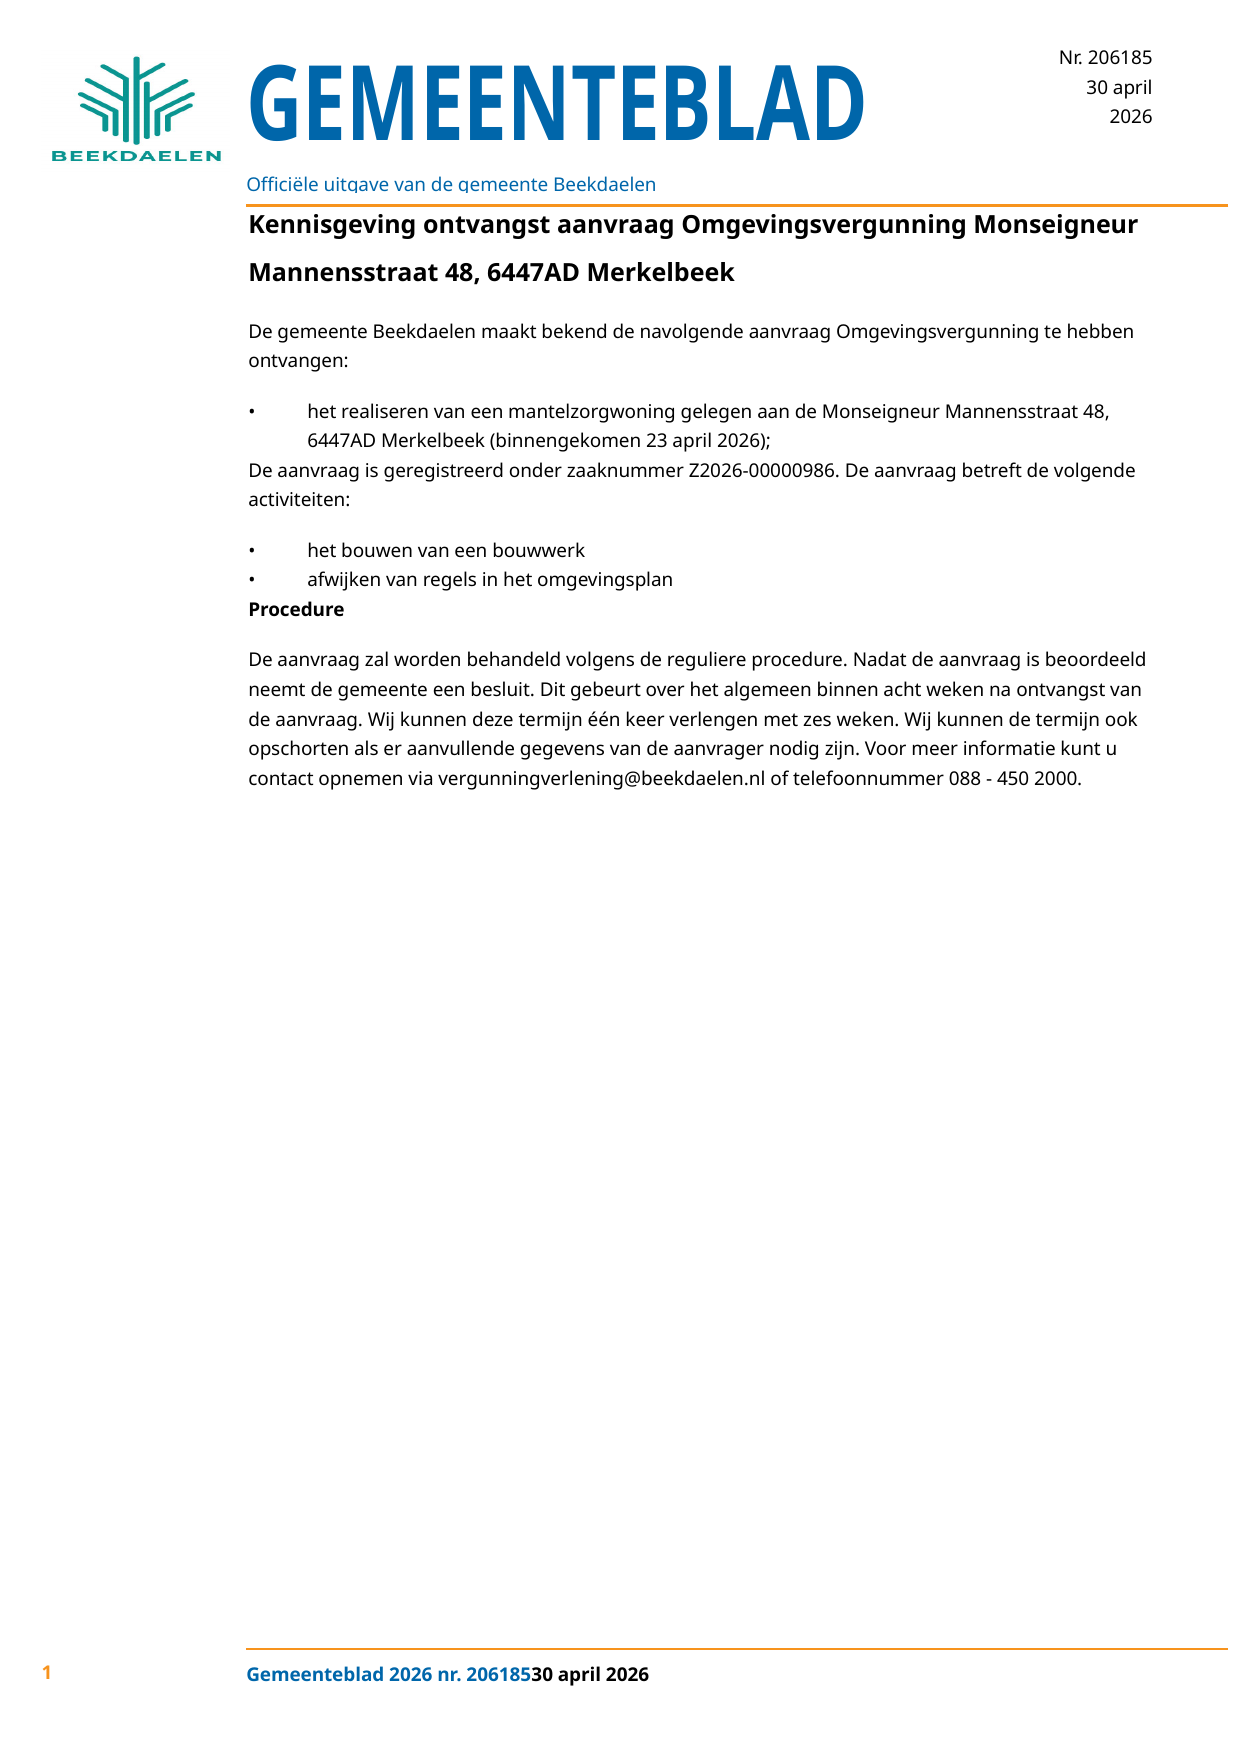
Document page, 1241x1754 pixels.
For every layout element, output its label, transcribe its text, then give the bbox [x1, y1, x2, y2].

text De aanvraag zal worden behandeld volgens de reguliere procedure. Nadat de aanvraag is beoordeeld neemt de gemeente een besluit. Dit gebeurt over het algemeen binnen acht weken na ontvangst van de aanvraag. Wij kunnen deze termijn één keer verlengen met zes weken. Wij kunnen de termijn ook opschorten als er aanvullende gegevens van de aanvrager nodig zijn. Voor meer informatie kunt u contact opnemen via vergunningverlening@beekdaelen.nl of telefoonnummer 088 - 450 2000. [248, 647, 1152, 791]
text De aanvraag is geregistreerd onder zaaknummer Z2026-00000986. De aanvraag betreft de volgende activiteiten: [248, 457, 1152, 512]
text Procedure [248, 596, 1152, 622]
list het realiseren van een mantelzorgwoning gelegen aan de Monseigneur Mannensstraat 48, 6447AD Merkelbeek (binnengekomen 23 april 2026); [248, 398, 1152, 453]
text De gemeente Beekdaelen maakt bekend de navolgende aanvraag Omgevingsvergunning te hebben ontvangen: [248, 318, 1152, 373]
text Kennisgeving ontvangst aanvraag Omgevingsvergunning Monseigneur Mannensstraat 48, 6447AD Merkelbeek [248, 207, 1152, 288]
picture [41, 47, 231, 172]
list het bouwen van een bouwwerk [248, 537, 1152, 563]
list afwijken van regels in het omgevingsplan [248, 567, 1152, 592]
